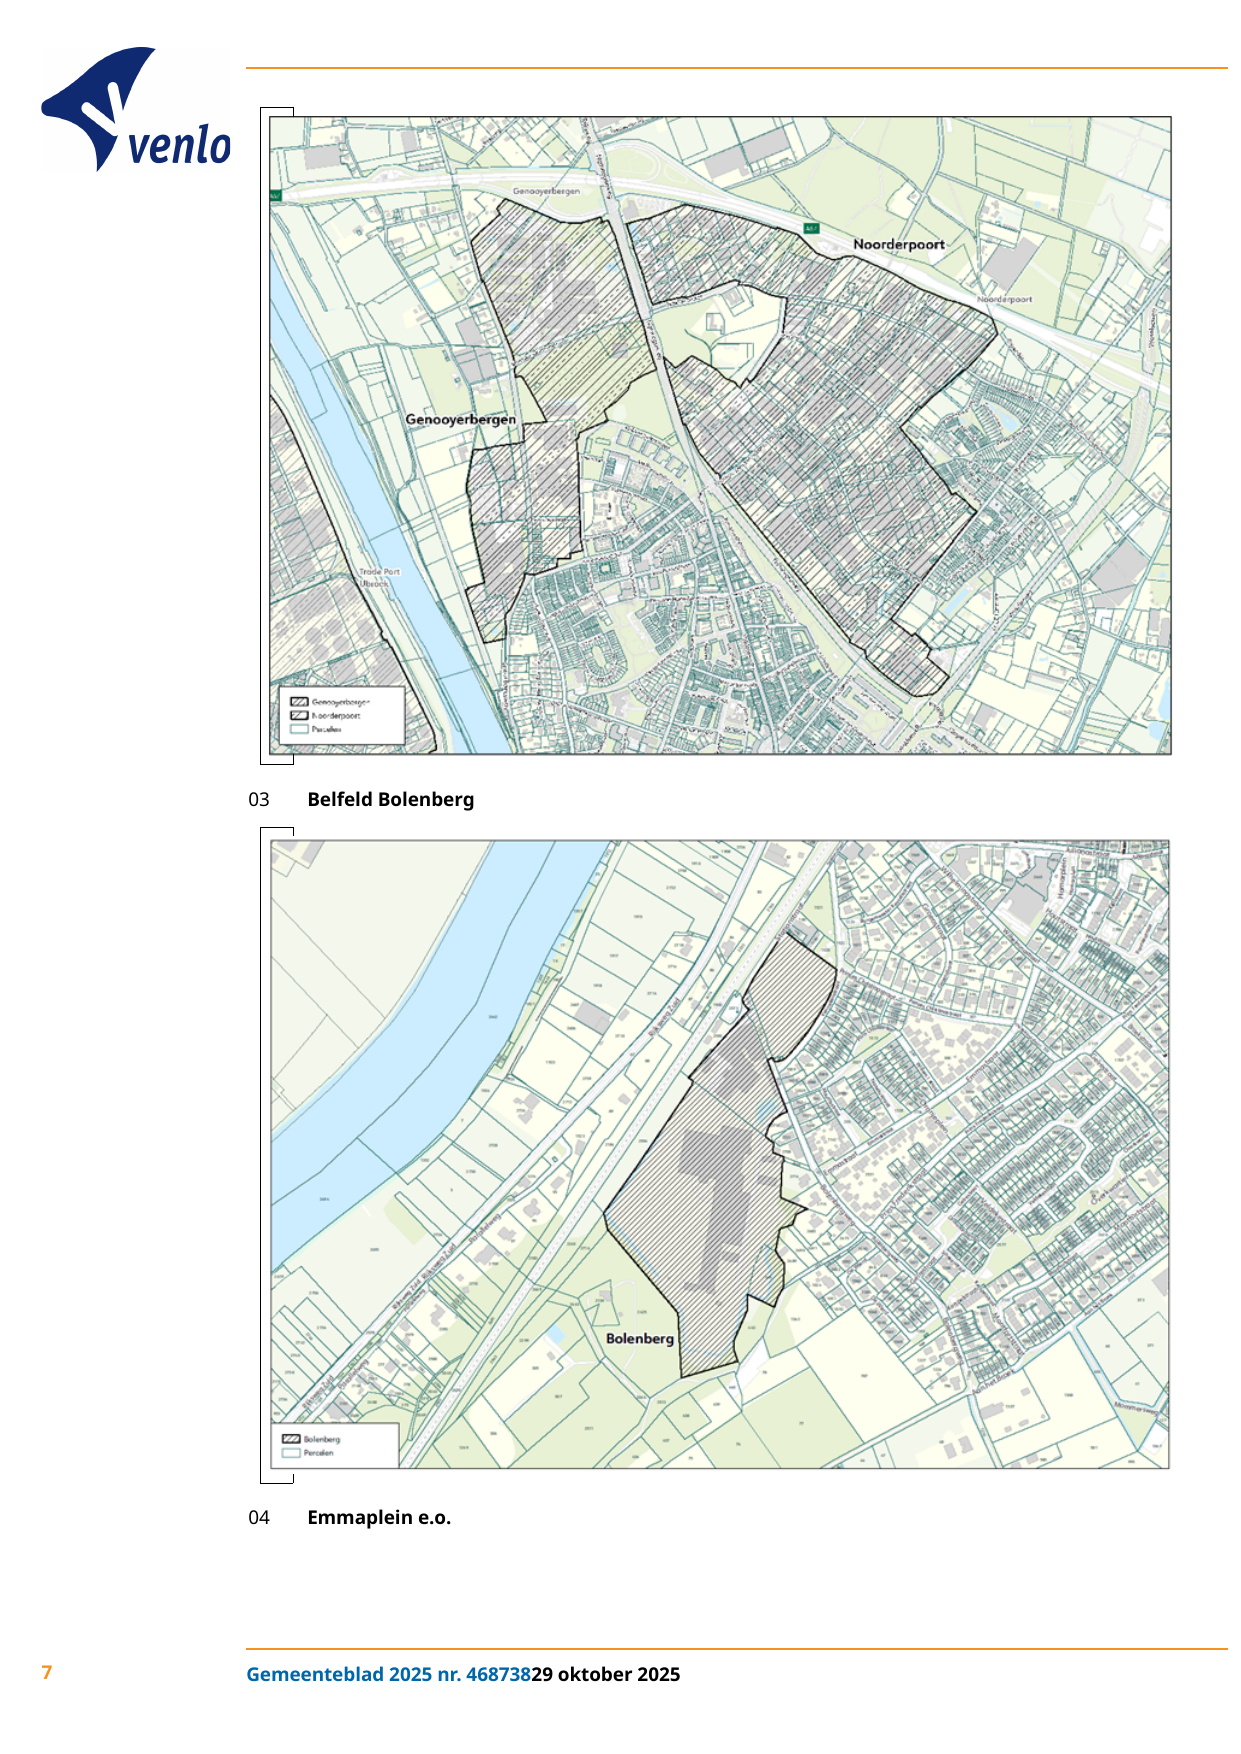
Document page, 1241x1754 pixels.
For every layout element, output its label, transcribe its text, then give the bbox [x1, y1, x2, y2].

list Emmaplein e.o. [248, 1504, 1152, 1530]
list Belfeld Bolenberg [248, 786, 1152, 812]
picture [268, 115, 1173, 756]
picture [41, 47, 231, 172]
picture [268, 836, 1173, 1474]
